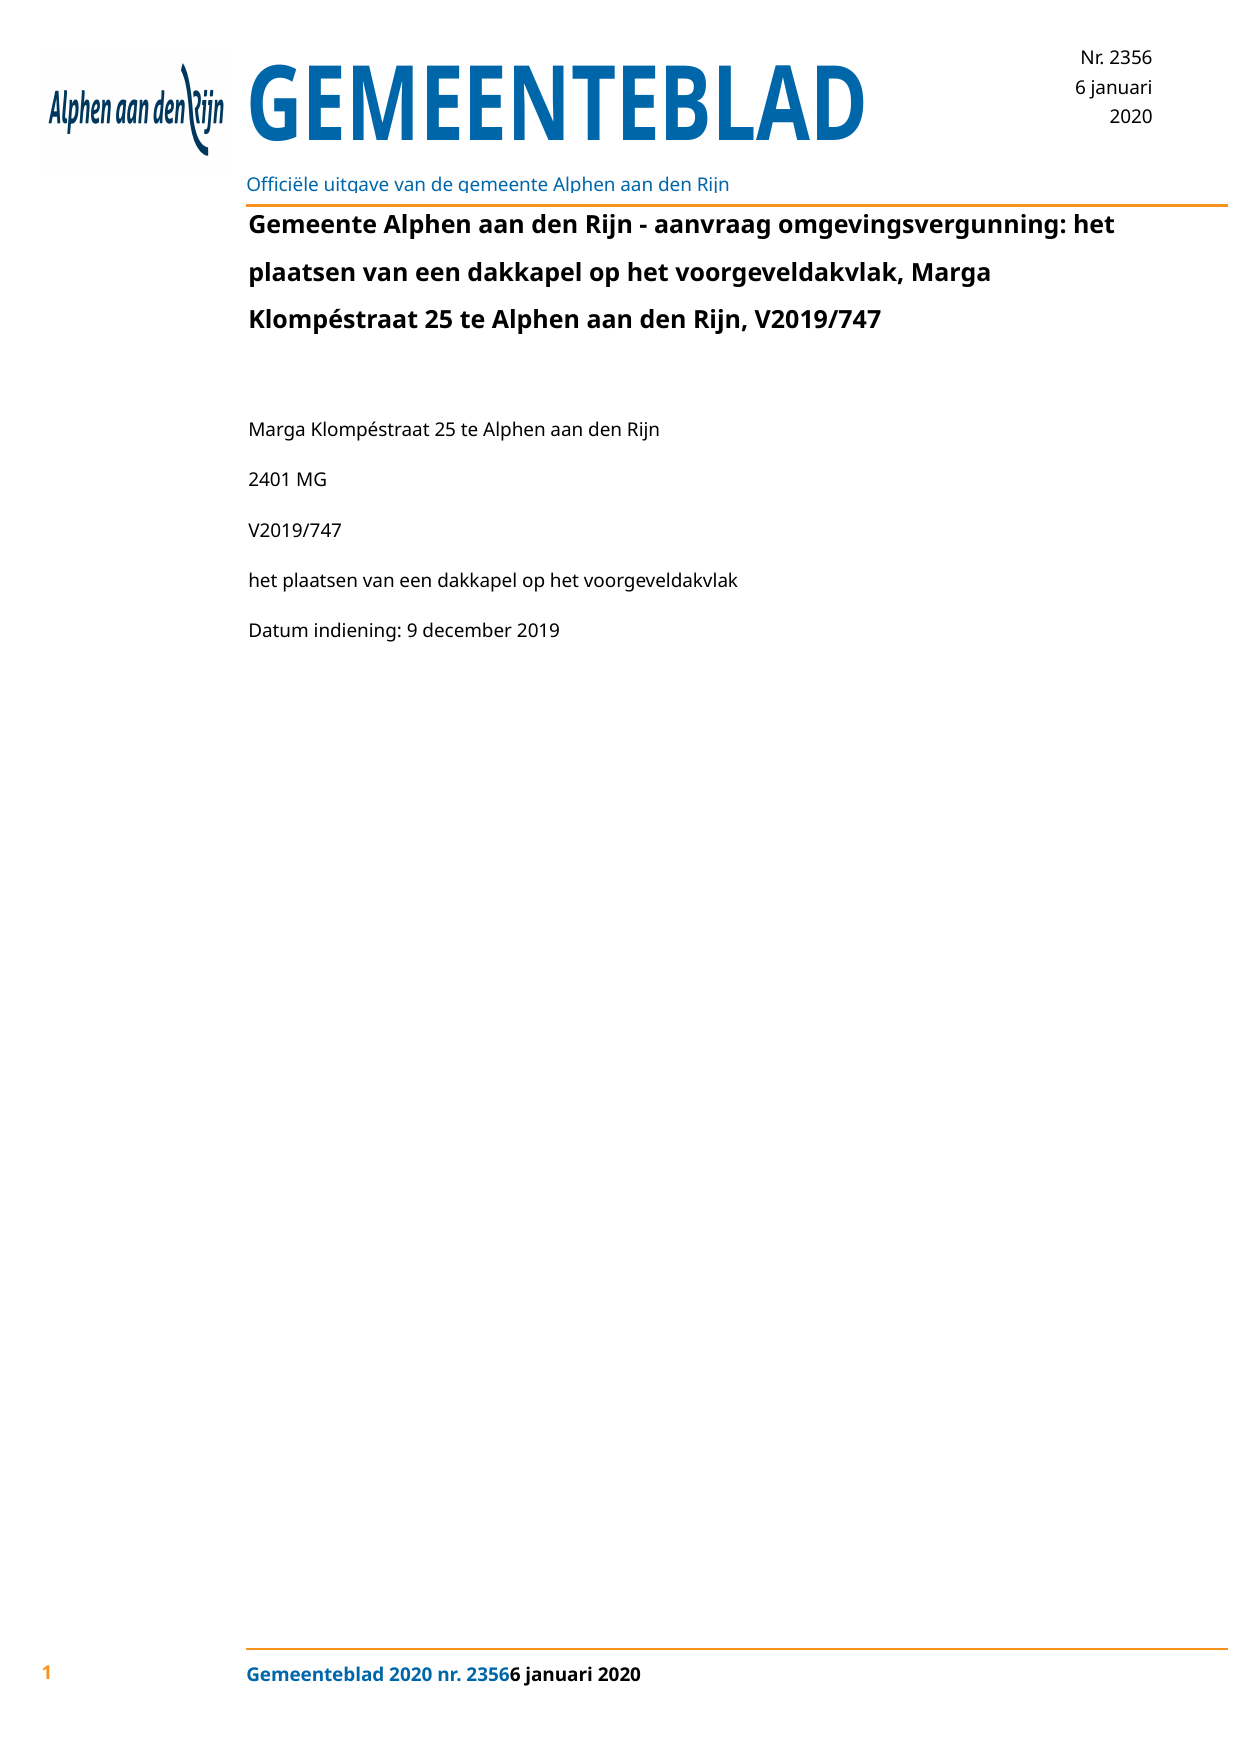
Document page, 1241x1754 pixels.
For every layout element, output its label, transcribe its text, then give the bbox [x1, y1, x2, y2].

text V2019/747 [248, 517, 1152, 542]
text Gemeente Alphen aan den Rijn - aanvraag omgevingsvergunning: het plaatsen van een dakkapel op het voorgeveldakvlak, Marga Klompéstraat 25 te Alphen aan den Rijn, V2019/747 [248, 207, 1152, 336]
text Datum indiening: 9 december 2019 [248, 618, 1152, 643]
picture [41, 47, 231, 172]
text 2401 MG [248, 466, 1152, 492]
text Marga Klompéstraat 25 te Alphen aan den Rijn [248, 416, 1152, 442]
text het plaatsen van een dakkapel op het voorgeveldakvlak [248, 567, 1152, 593]
